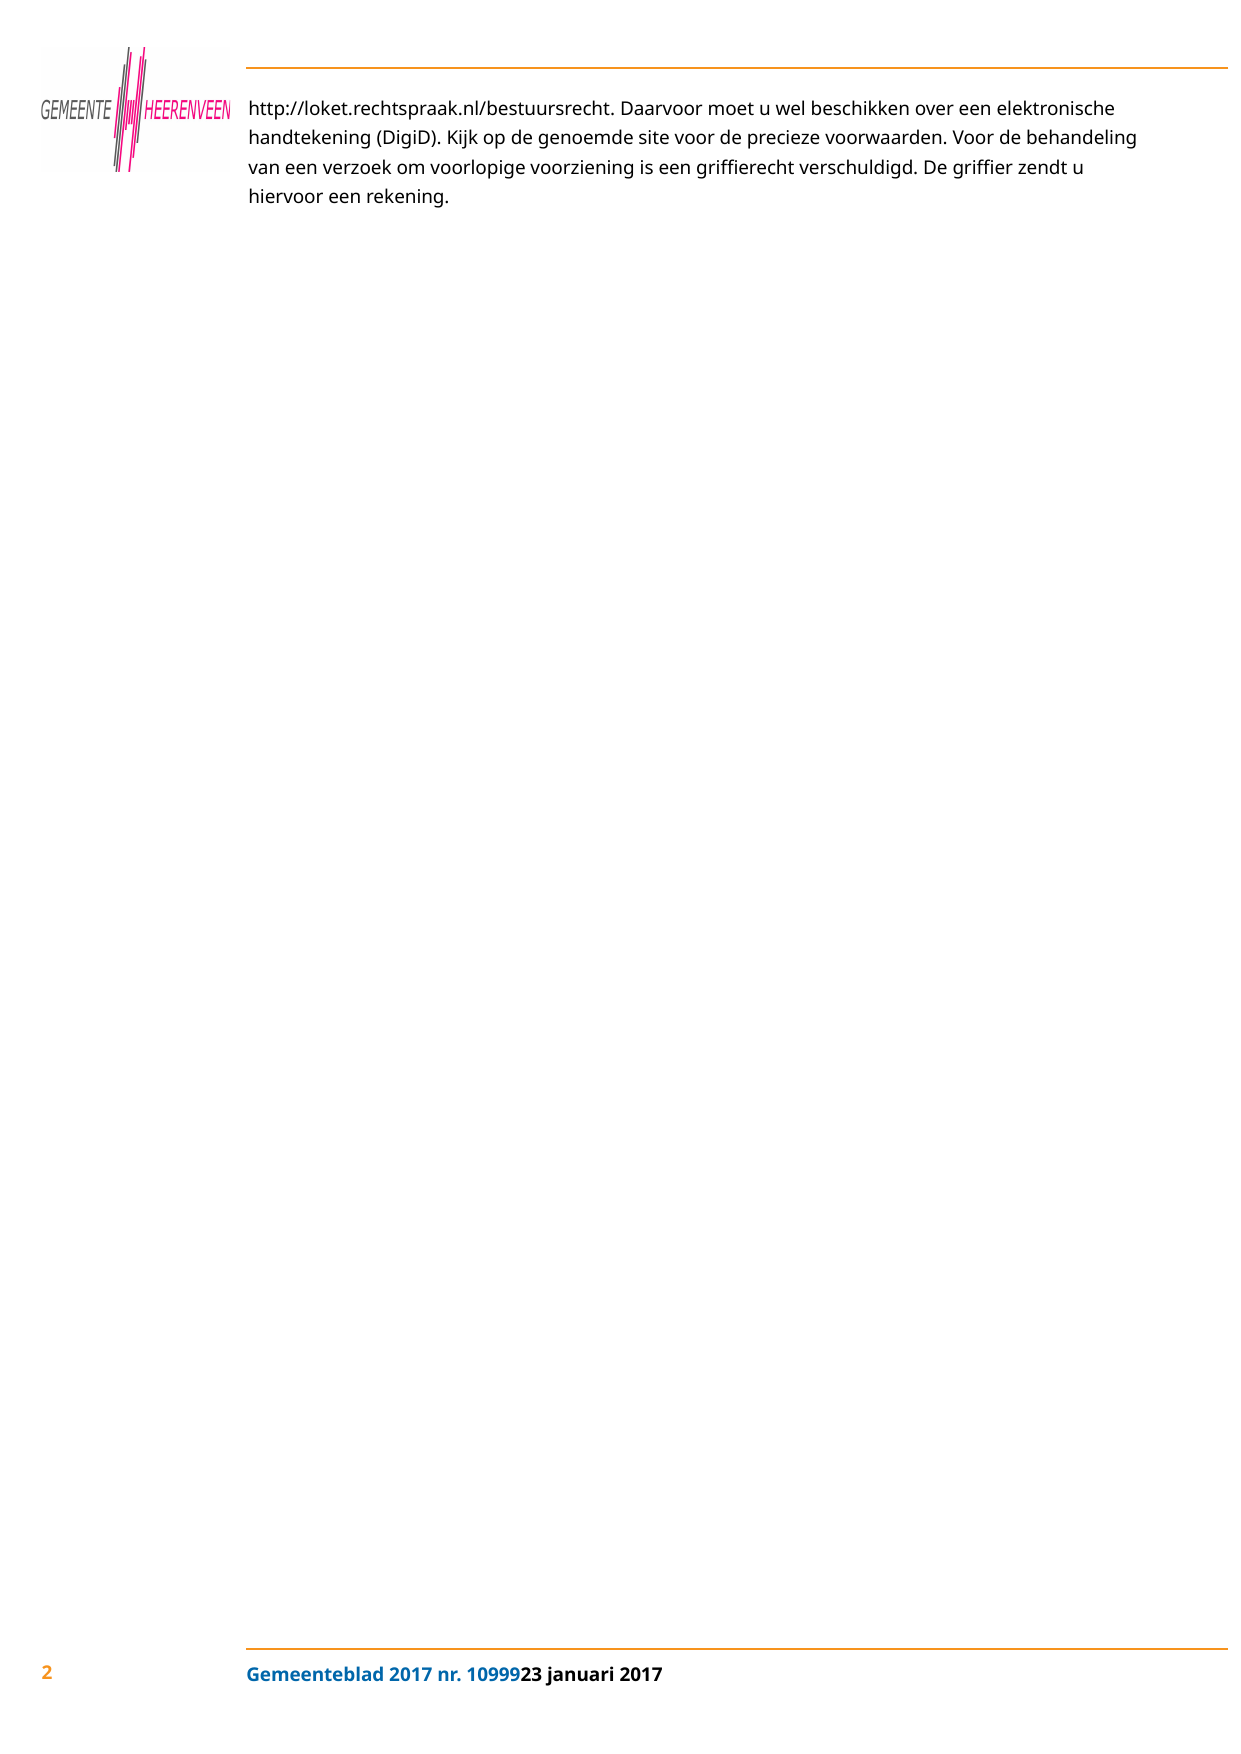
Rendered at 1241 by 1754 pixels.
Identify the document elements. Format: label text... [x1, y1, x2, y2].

picture [41, 47, 231, 172]
text http://loket.rechtspraak.nl/bestuursrecht. Daarvoor moet u wel beschikken over een elektronische handtekening (DigiD). Kijk op de genoemde site voor de precieze voorwaarden. Voor de behandeling van een verzoek om voorlopige voorziening is een griffierecht verschuldigd. De griffier zendt u hiervoor een rekening. [248, 95, 1152, 209]
